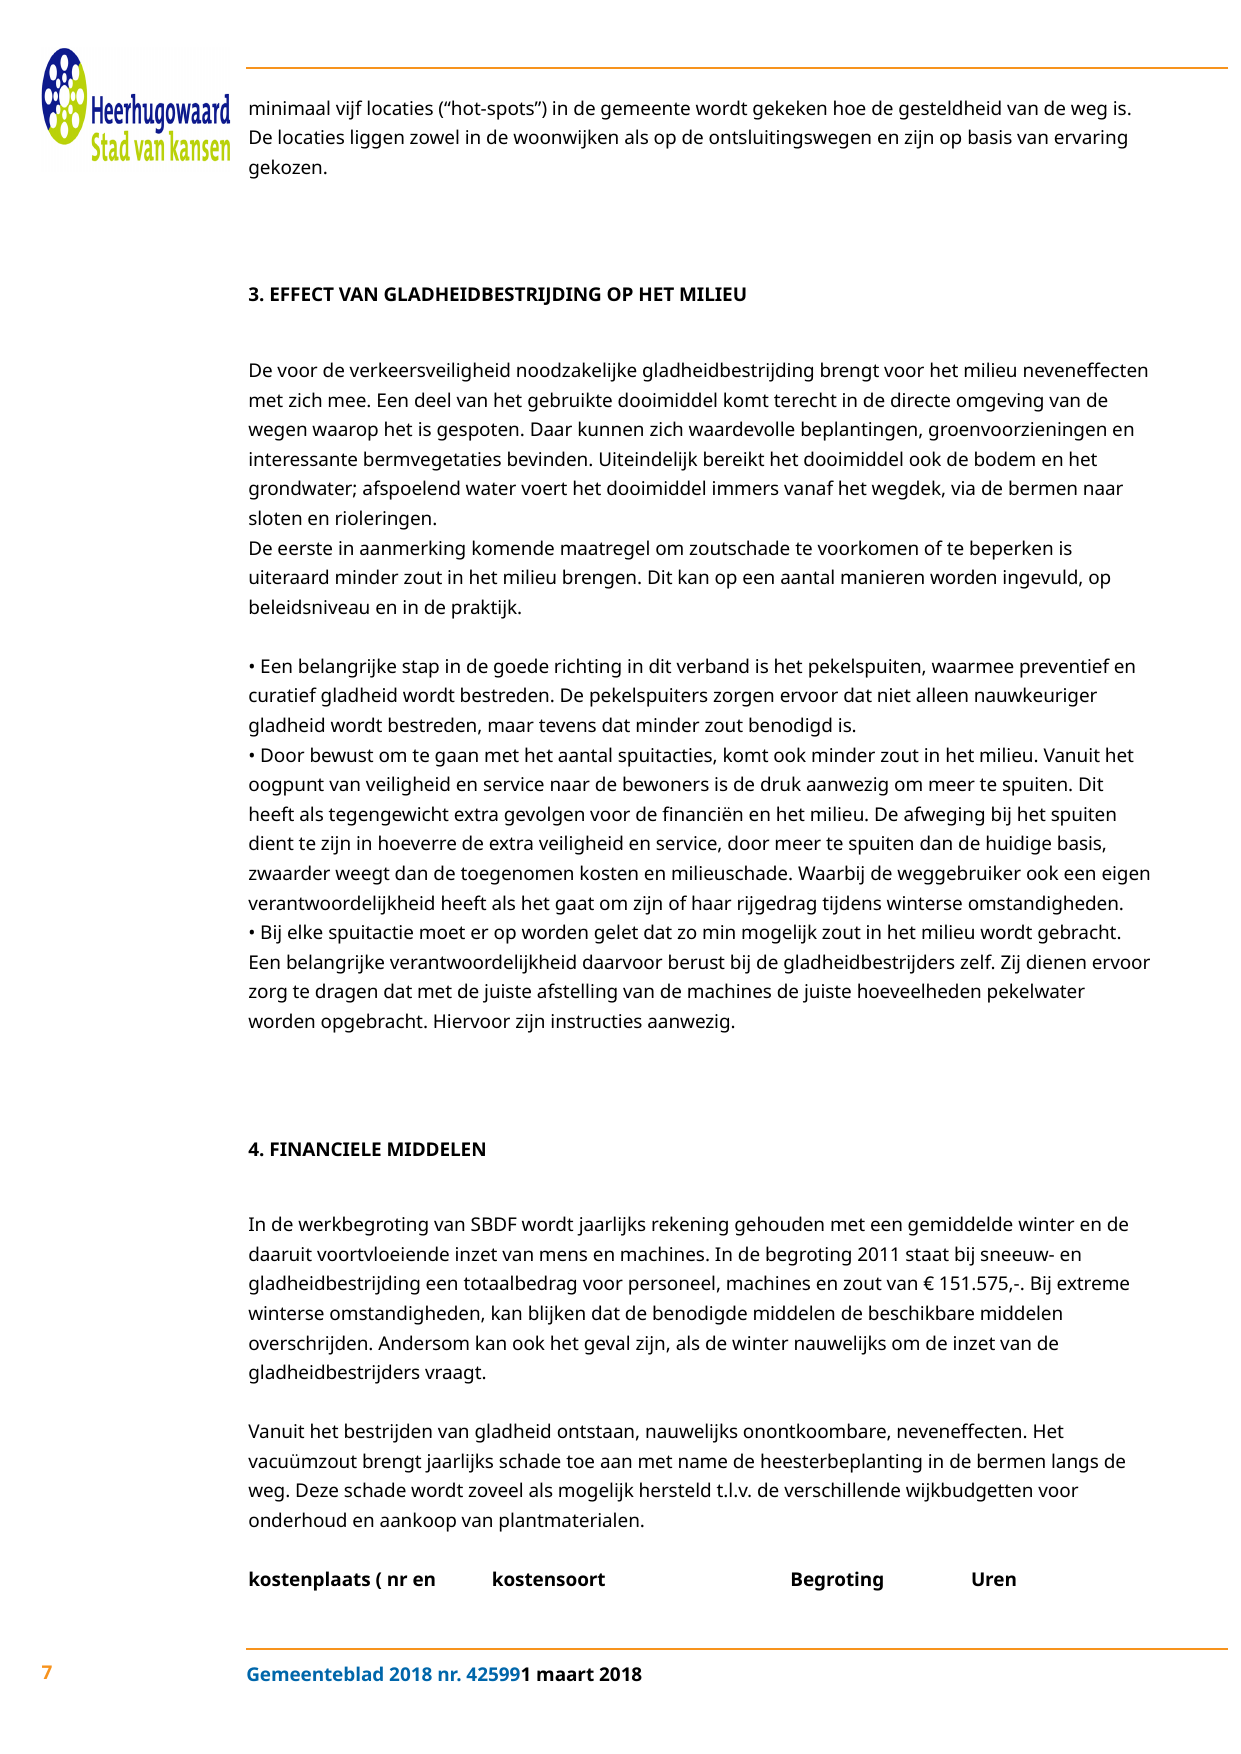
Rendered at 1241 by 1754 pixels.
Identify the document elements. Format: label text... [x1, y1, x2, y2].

text minimaal vijf locaties (“hot-spots”) in de gemeente wordt gekeken hoe de gesteldheid van de weg is. De locaties liggen zowel in de woonwijken als op de ontsluitingswegen en zijn op basis van ervaring gekozen. [248, 95, 1152, 180]
text Vanuit het bestrijden van gladheid ontstaan, nauwelijks onontkoombare, neveneffecten. Het vacuümzout brengt jaarlijks schade toe aan met name de heesterbeplanting in de bermen langs de weg. Deze schade wordt zoveel als mogelijk hersteld t.l.v. de verschillende wijkbudgetten voor onderhoud en aankoop van plantmaterialen. [248, 1418, 1152, 1533]
picture [41, 47, 231, 172]
table_header Begroting [790, 1567, 971, 1592]
text 3. EFFECT VAN GLADHEIDBESTRIJDING OP HET MILIEU [248, 279, 1152, 308]
text • Door bewust om te gaan met het aantal spuitacties, komt ook minder zout in het milieu. Vanuit het oogpunt van veiligheid en service naar de bewoners is de druk aanwezig om meer te spuiten. Dit heeft als tegengewicht extra gevolgen voor de financiën en het milieu. De afweging bij het spuiten dient te zijn in hoeverre de extra veiligheid en service, door meer te spuiten dan de huidige basis, zwaarder weegt dan de toegenomen kosten en milieuschade. Waarbij de weggebruiker ook een eigen verantwoordelijkheid heeft als het gaat om zijn of haar rijgedrag tijdens winterse omstandigheden. [248, 742, 1152, 916]
text • Een belangrijke stap in de goede richting in dit verband is het pekelspuiten, waarmee preventief en curatief gladheid wordt bestreden. De pekelspuiters zorgen ervoor dat niet alleen nauwkeuriger gladheid wordt bestreden, maar tevens dat minder zout benodigd is. [248, 653, 1152, 738]
text De eerste in aanmerking komende maatregel om zoutschade te voorkomen of te beperken is uiteraard minder zout in het milieu brengen. Dit kan op een aantal manieren worden ingevuld, op beleidsniveau en in de praktijk. [248, 535, 1152, 620]
table_header Uren [971, 1567, 1152, 1592]
table_header kostenplaats ( nr en [248, 1567, 492, 1592]
text De voor de verkeersveiligheid noodzakelijke gladheidbestrijding brengt voor het milieu neveneffecten met zich mee. Een deel van het gebruikte dooimiddel komt terecht in de directe omgeving van de wegen waarop het is gespoten. Daar kunnen zich waardevolle beplantingen, groenvoorzieningen en interessante bermvegetaties bevinden. Uiteindelijk bereikt het dooimiddel ook de bodem en het grondwater; afspoelend water voert het dooimiddel immers vanaf het wegdek, via de bermen naar sloten en rioleringen. [248, 357, 1152, 531]
text 4. FINANCIELE MIDDELEN [248, 1134, 1152, 1162]
table_header kostensoort [492, 1567, 790, 1592]
text In de werkbegroting van SBDF wordt jaarlijks rekening gehouden met een gemiddelde winter en de daaruit voortvloeiende inzet van mens en machines. In de begroting 2011 staat bij sneeuw- en gladheidbestrijding een totaalbedrag voor personeel, machines en zout van € 151.575,-. Bij extreme winterse omstandigheden, kan blijken dat de benodigde middelen de beschikbare middelen overschrijden. Andersom kan ook het geval zijn, als de winter nauwelijks om de inzet van de gladheidbestrijders vraagt. [248, 1211, 1152, 1385]
text • Bij elke spuitactie moet er op worden gelet dat zo min mogelijk zout in het milieu wordt gebracht. Een belangrijke verantwoordelijkheid daarvoor berust bij de gladheidbestrijders zelf. Zij dienen ervoor zorg te dragen dat met de juiste afstelling van de machines de juiste hoeveelheden pekelwater worden opgebracht. Hiervoor zijn instructies aanwezig. [248, 919, 1152, 1034]
